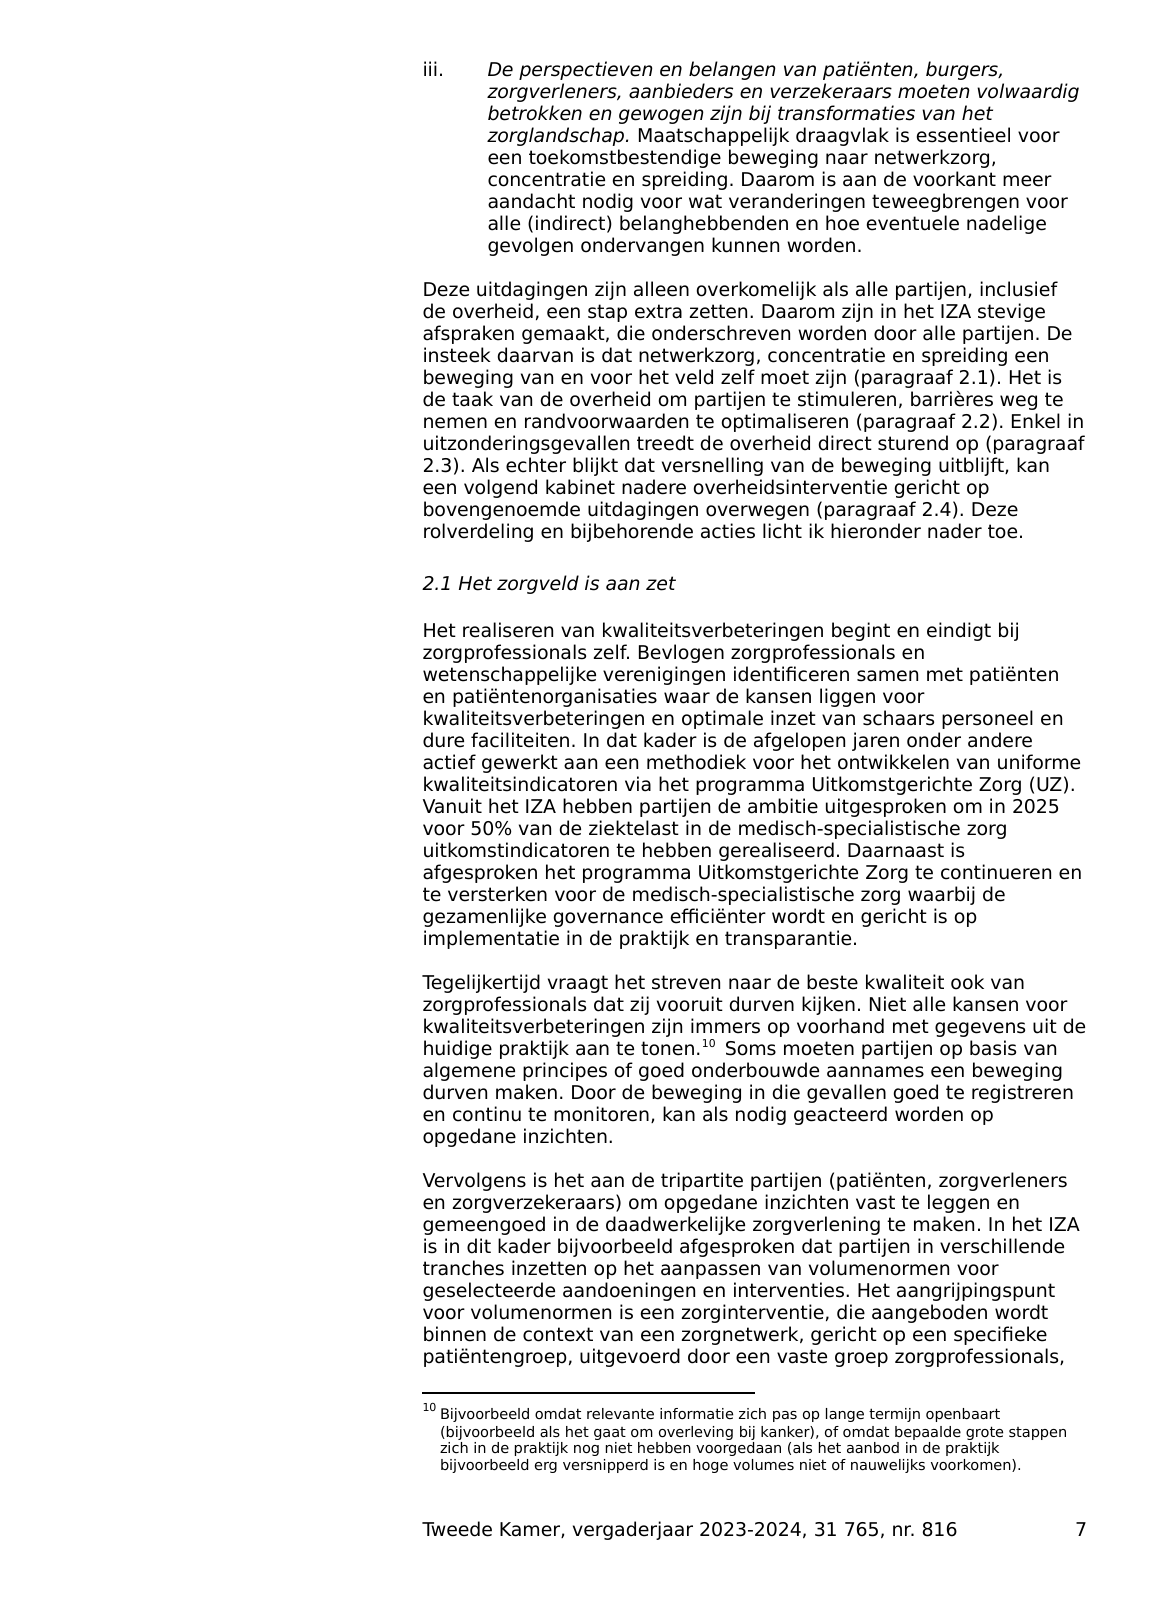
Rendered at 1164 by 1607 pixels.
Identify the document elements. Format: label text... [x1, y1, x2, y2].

text Het realiseren van kwaliteitsverbeteringen begint en eindigt bij zorgprofessionals zelf. Bevlogen zorgprofessionals en wetenschappelijke verenigingen identificeren samen met patiënten en patiëntenorganisaties waar de kansen liggen voor kwaliteitsverbeteringen en optimale inzet van schaars personeel en dure faciliteiten. In dat kader is de afgelopen jaren onder andere actief gewerkt aan een methodiek voor het ontwikkelen van uniforme kwaliteitsindicatoren via het programma Uitkomstgerichte Zorg (UZ). Vanuit het IZA hebben partijen de ambitie uitgesproken om in 2025 voor 50% van de ziektelast in de medisch-specialistische zorg uitkomstindicatoren te hebben gerealiseerd. Daarnaast is afgesproken het programma Uitkomstgerichte Zorg te continueren en te versterken voor de medisch-specialistische zorg waarbij de gezamenlijke governance efficiënter wordt en gericht is op implementatie in de praktijk en transparantie. [422, 620, 1087, 949]
text Deze uitdagingen zijn alleen overkomelijk als alle partijen, inclusief de overheid, een stap extra zetten. Daarom zijn in het IZA stevige afspraken gemaakt, die onderschreven worden door alle partijen. De insteek daarvan is dat netwerkzorg, concentratie en spreiding een beweging van en voor het veld zelf moet zijn (paragraaf 2.1). Het is de taak van de overheid om partijen te stimuleren, barrières weg te nemen en randvoorwaarden te optimaliseren (paragraaf 2.2). Enkel in uitzonderingsgevallen treedt de overheid direct sturend op (paragraaf 2.3). Als echter blijkt dat versnelling van de beweging uitblijft, kan een volgend kabinet nadere overheidsinterventie gericht op bovengenoemde uitdagingen overwegen (paragraaf 2.4). Deze rolverdeling en bijbehorende acties licht ik hieronder nader toe. [422, 279, 1087, 543]
subtitle 2.1 Het zorgveld is aan zet [422, 573, 1087, 595]
text Tegelijkertijd vraagt het streven naar de beste kwaliteit ook van zorgprofessionals dat zij vooruit durven kijken. Niet alle kansen voor kwaliteitsverbeteringen zijn immers op voorhand met gegevens uit de huidige praktijk aan te tonen. Soms moeten partijen op basis van algemene principes of goed onderbouwde aannames een beweging durven maken. Door de beweging in die gevallen goed te registreren en continu te monitoren, kan als nodig geacteerd worden op opgedane inzichten. [422, 972, 1087, 1147]
text Bijvoorbeeld omdat relevante informatie zich pas op lange termijn openbaart (bijvoorbeeld als het gaat om overleving bij kanker), of omdat bepaalde grote stappen zich in de praktijk nog niet hebben voorgedaan (als het aanbod in de praktijk bijvoorbeeld erg versnipperd is en hoge volumes niet of nauwelijks voorkomen). [422, 1402, 1087, 1474]
text Vervolgens is het aan de tripartite partijen (patiënten, zorgverleners en zorgverzekeraars) om opgedane inzichten vast te leggen en gemeengoed in de daadwerkelijke zorgverlening te maken. In het IZA is in dit kader bijvoorbeeld afgesproken dat partijen in verschillende tranches inzetten op het aanpassen van volumenormen voor geselecteerde aandoeningen en interventies. Het aangrijpingspunt voor volumenormen is een zorginterventie, die aangeboden wordt binnen de context van een zorgnetwerk, gericht op een specifieke patiëntengroep, uitgevoerd door een vaste groep zorgprofessionals, [422, 1170, 1087, 1367]
text iii. De perspectieven en belangen van patiënten, burgers, zorgverleners, aanbieders en verzekeraars moeten volwaardig betrokken en gewogen zijn bij transformaties van het zorglandschap. Maatschappelijk draagvlak is essentieel voor een toekomstbestendige beweging naar netwerkzorg, concentratie en spreiding. Daarom is aan de voorkant meer aandacht nodig voor wat veranderingen teweegbrengen voor alle (indirect) belanghebbenden en hoe eventuele nadelige gevolgen ondervangen kunnen worden. [422, 59, 1087, 257]
